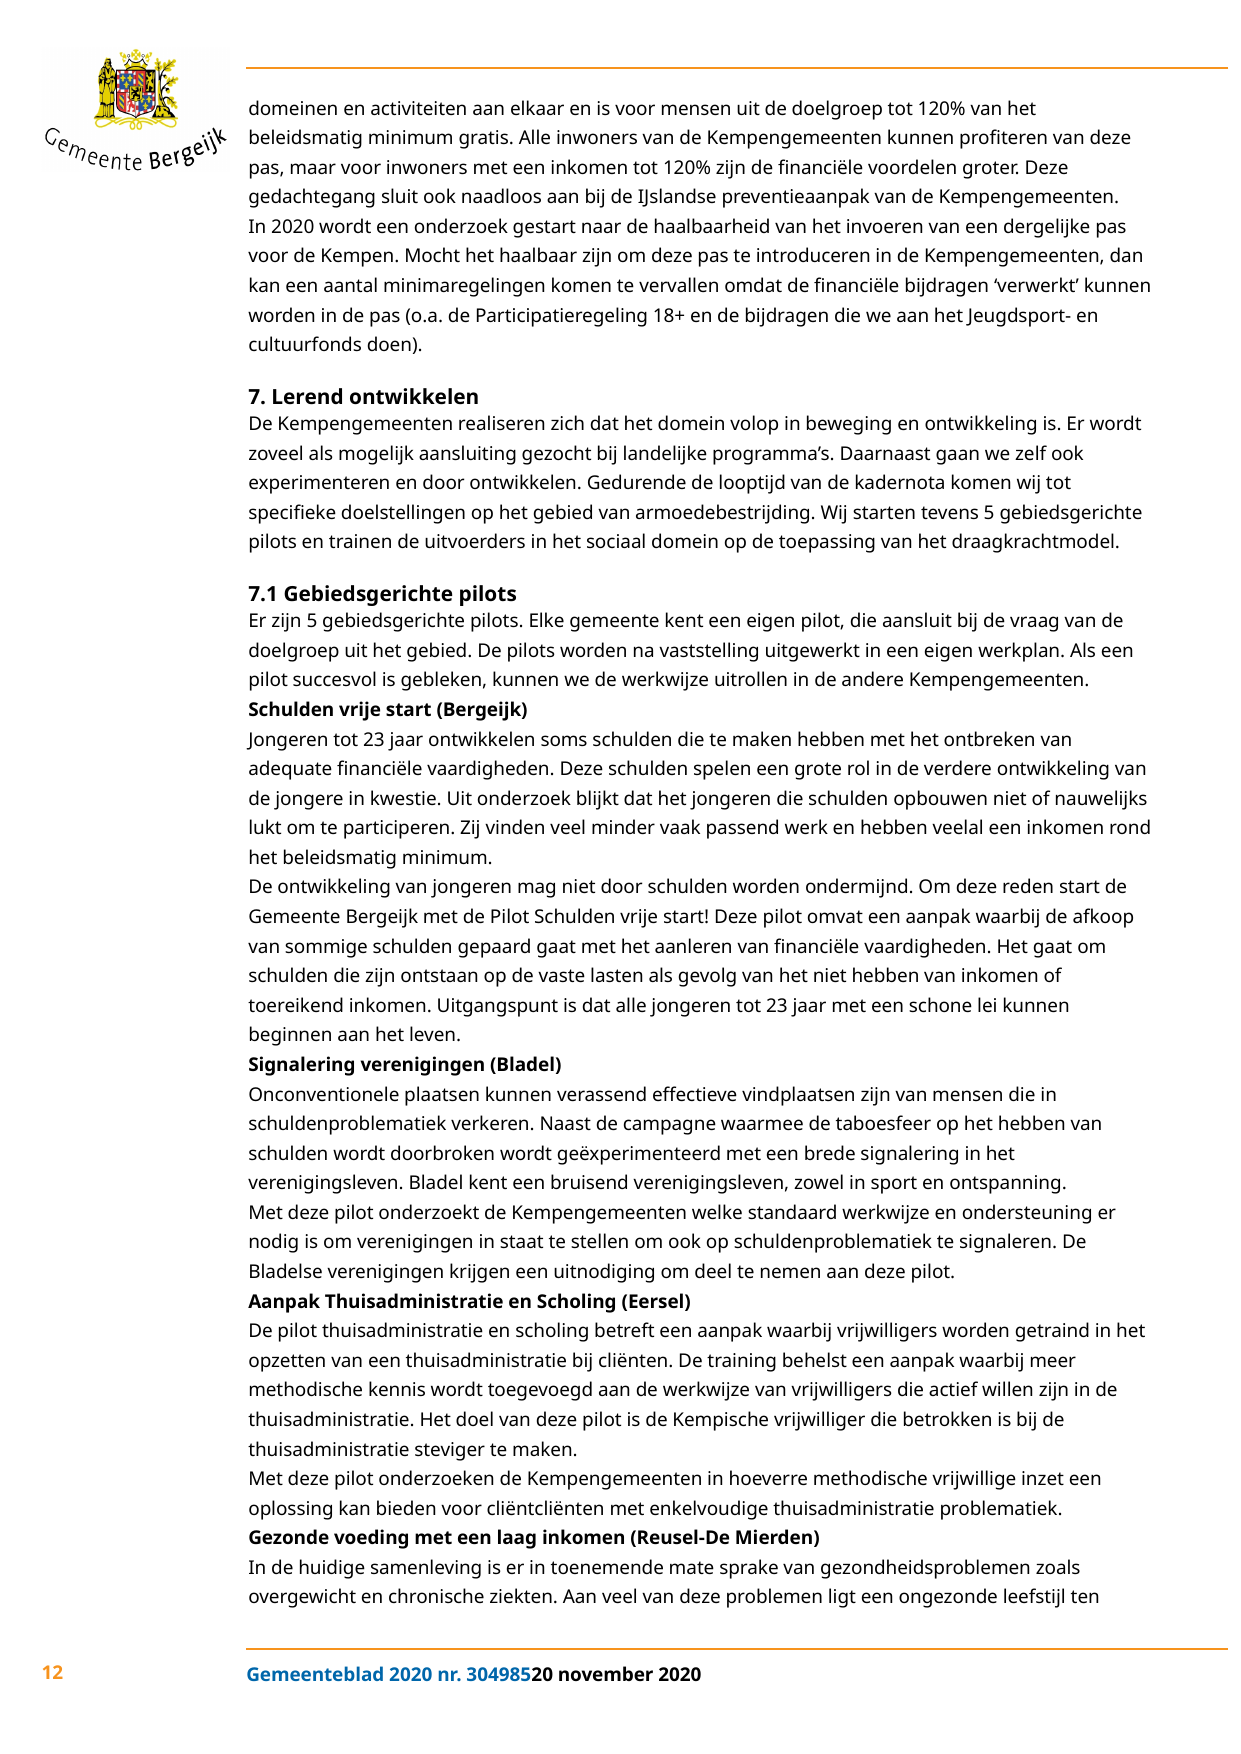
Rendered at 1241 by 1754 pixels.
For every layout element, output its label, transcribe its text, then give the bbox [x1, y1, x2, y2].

text domeinen en activiteiten aan elkaar en is voor mensen uit de doelgroep tot 120% van het beleidsmatig minimum gratis. Alle inwoners van de Kempengemeenten kunnen profiteren van deze pas, maar voor inwoners met een inkomen tot 120% zijn de financiële voordelen groter. Deze gedachtegang sluit ook naadloos aan bij de IJslandse preventieaanpak van de Kempengemeenten. [248, 95, 1152, 209]
picture [41, 47, 231, 172]
text Aanpak Thuisadministratie en Scholing (Eersel) [248, 1288, 1152, 1314]
text Met deze pilot onderzoeken de Kempengemeenten in hoeverre methodische vrijwillige inzet een oplossing kan bieden voor cliëntcliënten met enkelvoudige thuisadministratie problematiek. [248, 1465, 1152, 1521]
text De pilot thuisadministratie en scholing betreft een aanpak waarbij vrijwilligers worden getraind in het opzetten van een thuisadministratie bij cliënten. De training behelst een aanpak waarbij meer methodische kennis wordt toegevoegd aan de werkwijze van vrijwilligers die actief willen zijn in de thuisadministratie. Het doel van deze pilot is de Kempische vrijwilliger die betrokken is bij de thuisadministratie steviger te maken. [248, 1317, 1152, 1462]
text In 2020 wordt een onderzoek gestart naar de haalbaarheid van het invoeren van een dergelijke pas voor de Kempen. Mocht het haalbaar zijn om deze pas te introduceren in de Kempengemeenten, dan kan een aantal minimaregelingen komen te vervallen omdat de financiële bijdragen ‘verwerkt’ kunnen worden in de pas (o.a. de Participatieregeling 18+ en de bijdragen die we aan het Jeugdsport- en cultuurfonds doen). [248, 213, 1152, 357]
text 7.1 Gebiedsgerichte pilots [248, 579, 1152, 607]
text De ontwikkeling van jongeren mag niet door schulden worden ondermijnd. Om deze reden start de Gemeente Bergeijk met de Pilot Schulden vrije start! Deze pilot omvat een aanpak waarbij de afkoop van sommige schulden gepaard gaat met het aanleren van financiële vaardigheden. Het gaat om schulden die zijn ontstaan op de vaste lasten als gevolg van het niet hebben van inkomen of toereikend inkomen. Uitgangspunt is dat alle jongeren tot 23 jaar met een schone lei kunnen beginnen aan het leven. [248, 874, 1152, 1047]
text Schulden vrije start (Bergeijk) [248, 696, 1152, 722]
text De Kempengemeenten realiseren zich dat het domein volop in beweging en ontwikkeling is. Er wordt zoveel als mogelijk aansluiting gezocht bij landelijke programma’s. Daarnaast gaan we zelf ook experimenteren en door ontwikkelen. Gedurende de looptijd van de kadernota komen wij tot specifieke doelstellingen op het gebied van armoedebestrijding. Wij starten tevens 5 gebiedsgerichte pilots en trainen de uitvoerders in het sociaal domein op de toepassing van het draagkrachtmodel. [248, 410, 1152, 554]
text Er zijn 5 gebiedsgerichte pilots. Elke gemeente kent een eigen pilot, die aansluit bij de vraag van de doelgroep uit het gebied. De pilots worden na vaststelling uitgewerkt in een eigen werkplan. Als een pilot succesvol is gebleken, kunnen we de werkwijze uitrollen in de andere Kempengemeenten. [248, 607, 1152, 692]
text 7. Lerend ontwikkelen [248, 382, 1152, 410]
text Onconventionele plaatsen kunnen verassend effectieve vindplaatsen zijn van mensen die in schuldenproblematiek verkeren. Naast de campagne waarmee de taboesfeer op het hebben van schulden wordt doorbroken wordt geëxperimenteerd met een brede signalering in het verenigingsleven. Bladel kent een bruisend verenigingsleven, zowel in sport en ontspanning. [248, 1081, 1152, 1195]
text Signalering verenigingen (Bladel) [248, 1051, 1152, 1077]
text Met deze pilot onderzoekt de Kempengemeenten welke standaard werkwijze en ondersteuning er nodig is om verenigingen in staat te stellen om ook op schuldenproblematiek te signaleren. De Bladelse verenigingen krijgen een uitnodiging om deel te nemen aan deze pilot. [248, 1199, 1152, 1284]
text Jongeren tot 23 jaar ontwikkelen soms schulden die te maken hebben met het ontbreken van adequate financiële vaardigheden. Deze schulden spelen een grote rol in de verdere ontwikkeling van de jongere in kwestie. Uit onderzoek blijkt dat het jongeren die schulden opbouwen niet of nauwelijks lukt om te participeren. Zij vinden veel minder vaak passend werk en hebben veelal een inkomen rond het beleidsmatig minimum. [248, 726, 1152, 870]
text Gezonde voeding met een laag inkomen (Reusel-De Mierden) [248, 1524, 1152, 1550]
text In de huidige samenleving is er in toenemende mate sprake van gezondheidsproblemen zoals overgewicht en chronische ziekten. Aan veel van deze problemen ligt een ongezonde leefstijl ten [248, 1554, 1152, 1609]
